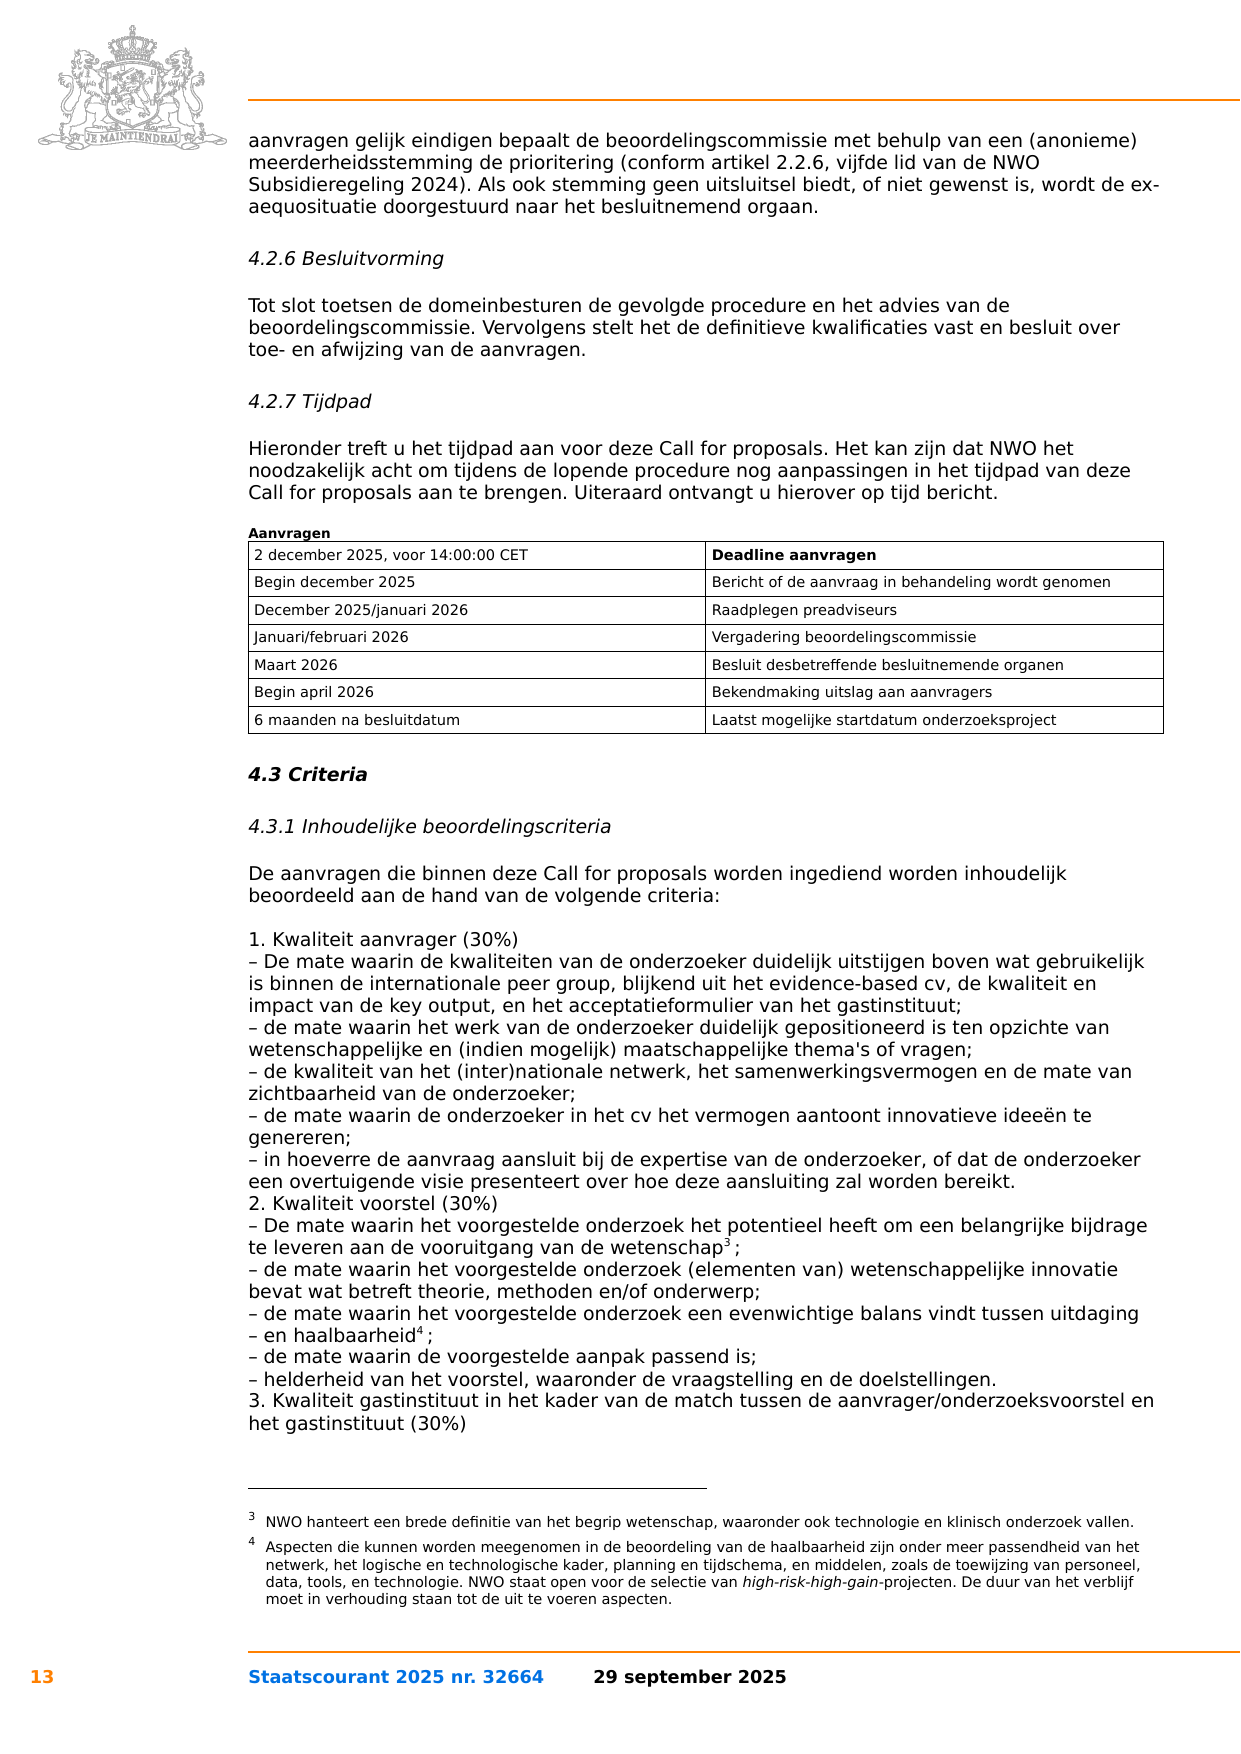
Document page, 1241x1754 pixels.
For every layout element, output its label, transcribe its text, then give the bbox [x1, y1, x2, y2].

table_cell 6 maanden na besluitdatum [249, 707, 705, 733]
text De aanvragen die binnen deze Call for proposals worden ingediend worden inhoudelijk beoordeeld aan de hand van de volgende criteria: [248, 863, 1163, 907]
text – de mate waarin het voorgestelde onderzoek een evenwichtige balans vindt tussen uitdaging [248, 1302, 1163, 1324]
table_cell Raadplegen preadviseurs [706, 597, 1163, 623]
table_cell Januari/februari 2026 [249, 625, 705, 651]
text – de mate waarin de voorgestelde aanpak passend is; [248, 1346, 1163, 1368]
text – De mate waarin het voorgestelde onderzoek het potentieel heeft om een belangrijke bijdrage te leveren aan de vooruitgang van de wetenschap; [248, 1214, 1163, 1258]
text Hieronder treft u het tijdpad aan voor deze Call for proposals. Het kan zijn dat NWO het noodzakelijk acht om tijdens de lopende procedure nog aanpassingen in het tijdpad van deze Call for proposals aan te brengen. Uiteraard ontvangt u hierover op tijd bericht. [248, 438, 1163, 504]
table_cell Bekendmaking uitslag aan aanvragers [706, 679, 1163, 706]
text – de mate waarin het voorgestelde onderzoek (elementen van) wetenschappelijke innovatie bevat wat betreft theorie, methoden en/of onderwerp; [248, 1258, 1163, 1302]
text 2. Kwaliteit voorstel (30%) [248, 1193, 1163, 1214]
table_header Aanvragen [248, 526, 1163, 541]
text – de mate waarin de onderzoeker in het cv het vermogen aantoont innovatieve ideeën te genereren; [248, 1105, 1163, 1149]
text – en haalbaarheid; [248, 1324, 1163, 1346]
text – de mate waarin het werk van de onderzoeker duidelijk gepositioneerd is ten opzichte van wetenschappelijke en (indien mogelijk) maatschappelijke thema's of vragen; [248, 1017, 1163, 1061]
picture [38, 25, 227, 150]
subtitle 4.2.6 Besluitvorming [248, 248, 1163, 270]
text Tot slot toetsen de domeinbesturen de gevolgde procedure en het advies van de beoordelingscommissie. Vervolgens stelt het de definitieve kwalificaties vast en besluit over toe- en afwijzing van de aanvragen. [248, 295, 1163, 361]
text 3. Kwaliteit gastinstituut in het kader van de match tussen de aanvrager/onderzoeksvoorstel en het gastinstituut (30%) [248, 1390, 1163, 1434]
table_cell Besluit desbetreffende besluitnemende organen [706, 652, 1163, 678]
text NWO hanteert een brede definitie van het begrip wetenschap, waaronder ook technologie en klinisch onderzoek vallen. [248, 1510, 1163, 1532]
table_cell Begin april 2026 [249, 679, 705, 706]
table_cell Bericht of de aanvraag in behandeling wordt genomen [706, 570, 1163, 596]
table_cell December 2025/januari 2026 [249, 597, 705, 623]
table_cell Laatst mogelijke startdatum onderzoeksproject [706, 707, 1163, 733]
text – helderheid van het voorstel, waaronder de vraagstelling en de doelstellingen. [248, 1368, 1163, 1390]
table_cell Begin december 2025 [249, 570, 705, 596]
text 1. Kwaliteit aanvrager (30%) [248, 929, 1163, 951]
table_cell Maart 2026 [249, 652, 705, 678]
text aanvragen gelijk eindigen bepaalt de beoordelingscommissie met behulp van een (anonieme) meerderheidsstemming de prioritering (conform artikel 2.2.6, vijfde lid van de NWO Subsidieregeling 2024). Als ook stemming geen uitsluitsel biedt, of niet gewenst is, wordt de ex-aequosituatie doorgestuurd naar het besluitnemend orgaan. [248, 130, 1163, 218]
text – De mate waarin de kwaliteiten van de onderzoeker duidelijk uitstijgen boven wat gebruikelijk is binnen de internationale peer group, blijkend uit het evidence-based cv, de kwaliteit en impact van de key output, en het acceptatieformulier van het gastinstituut; [248, 951, 1163, 1017]
text – de kwaliteit van het (inter)nationale netwerk, het samenwerkingsvermogen en de mate van zichtbaarheid van de onderzoeker; [248, 1061, 1163, 1105]
subtitle 4.2.7 Tijdpad [248, 391, 1163, 413]
subtitle 4.3 Criteria [248, 764, 1163, 786]
subtitle 4.3.1 Inhoudelijke beoordelingscriteria [248, 816, 1163, 838]
table_cell 2 december 2025, voor 14:00:00 CET [249, 542, 705, 569]
text – in hoeverre de aanvraag aansluit bij de expertise van de onderzoeker, of dat de onderzoeker een overtuigende visie presenteert over hoe deze aansluiting zal worden bereikt. [248, 1149, 1163, 1193]
table_cell Deadline aanvragen [706, 542, 1163, 569]
table_cell Vergadering beoordelingscommissie [706, 625, 1163, 651]
text Aspecten die kunnen worden meegenomen in de beoordeling van de haalbaarheid zijn onder meer passendheid van het netwerk, het logische en technologische kader, planning en tijdschema, en middelen, zoals de toewijzing van personeel, data, tools, en technologie. NWO staat open voor de selectie van high-risk-high-gain-projecten. De duur van het verblijf moet in verhouding staan tot de uit te voeren aspecten. [248, 1535, 1163, 1608]
